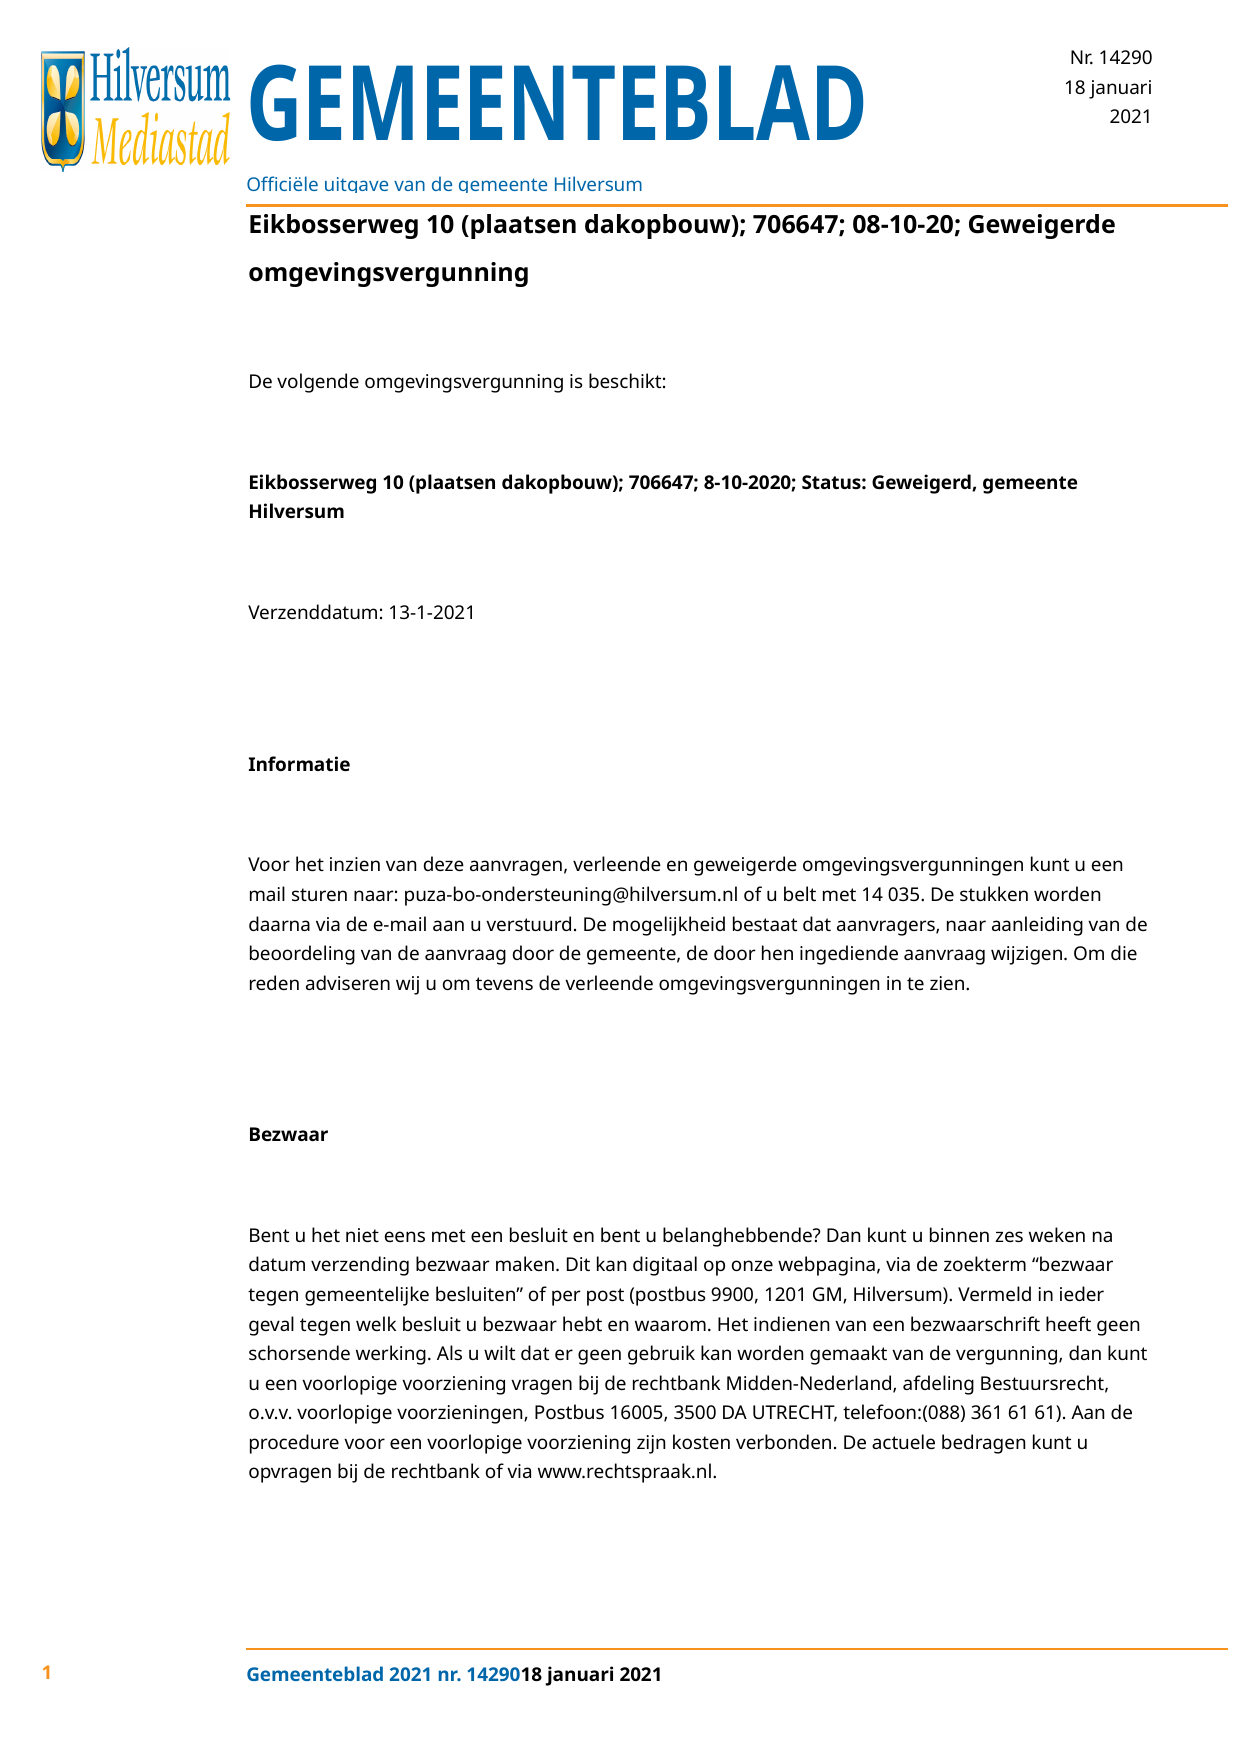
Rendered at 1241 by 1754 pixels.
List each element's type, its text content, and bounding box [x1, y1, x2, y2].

text Verzenddatum: 13-1-2021 [248, 599, 1152, 625]
text Bezwaar [248, 1121, 1152, 1147]
text Informatie [248, 751, 1152, 777]
text Eikbosserweg 10 (plaatsen dakopbouw); 706647; 8-10-2020; Status: Geweigerd, gemeente Hilversum [248, 469, 1152, 524]
picture [41, 47, 231, 172]
text Voor het inzien van deze aanvragen, verleende en geweigerde omgevingsvergunningen kunt u een mail sturen naar: puza-bo-ondersteuning@hilversum.nl of u belt met 14 035. De stukken worden daarna via de e-mail aan u verstuurd. De mogelijkheid bestaat dat aanvragers, naar aanleiding van de beoordeling van de aanvraag door de gemeente, de door hen ingediende aanvraag wijzigen. Om die reden adviseren wij u om tevens de verleende omgevingsvergunningen in te zien. [248, 852, 1152, 996]
text Bent u het niet eens met een besluit en bent u belanghebbende? Dan kunt u binnen zes weken na datum verzending bezwaar maken. Dit kan digitaal op onze webpagina, via de zoekterm “bezwaar tegen gemeentelijke besluiten” of per post (postbus 9900, 1201 GM, Hilversum). Vermeld in ieder geval tegen welk besluit u bezwaar hebt en waarom. Het indienen van een bezwaarschrift heeft geen schorsende werking. Als u wilt dat er geen gebruik kan worden gemaakt van de vergunning, dan kunt u een voorlopige voorziening vragen bij de rechtbank Midden-Nederland, afdeling Bestuursrecht, o.v.v. voorlopige voorzieningen, Postbus 16005, 3500 DA UTRECHT, telefoon:(088) 361 61 61). Aan de procedure voor een voorlopige voorziening zijn kosten verbonden. De actuele bedragen kunt u opvragen bij de rechtbank of via www.rechtspraak.nl. [248, 1222, 1152, 1484]
text Eikbosserweg 10 (plaatsen dakopbouw); 706647; 08-10-20; Geweigerde omgevingsvergunning [248, 207, 1152, 288]
text De volgende omgevingsvergunning is beschikt: [248, 368, 1152, 394]
